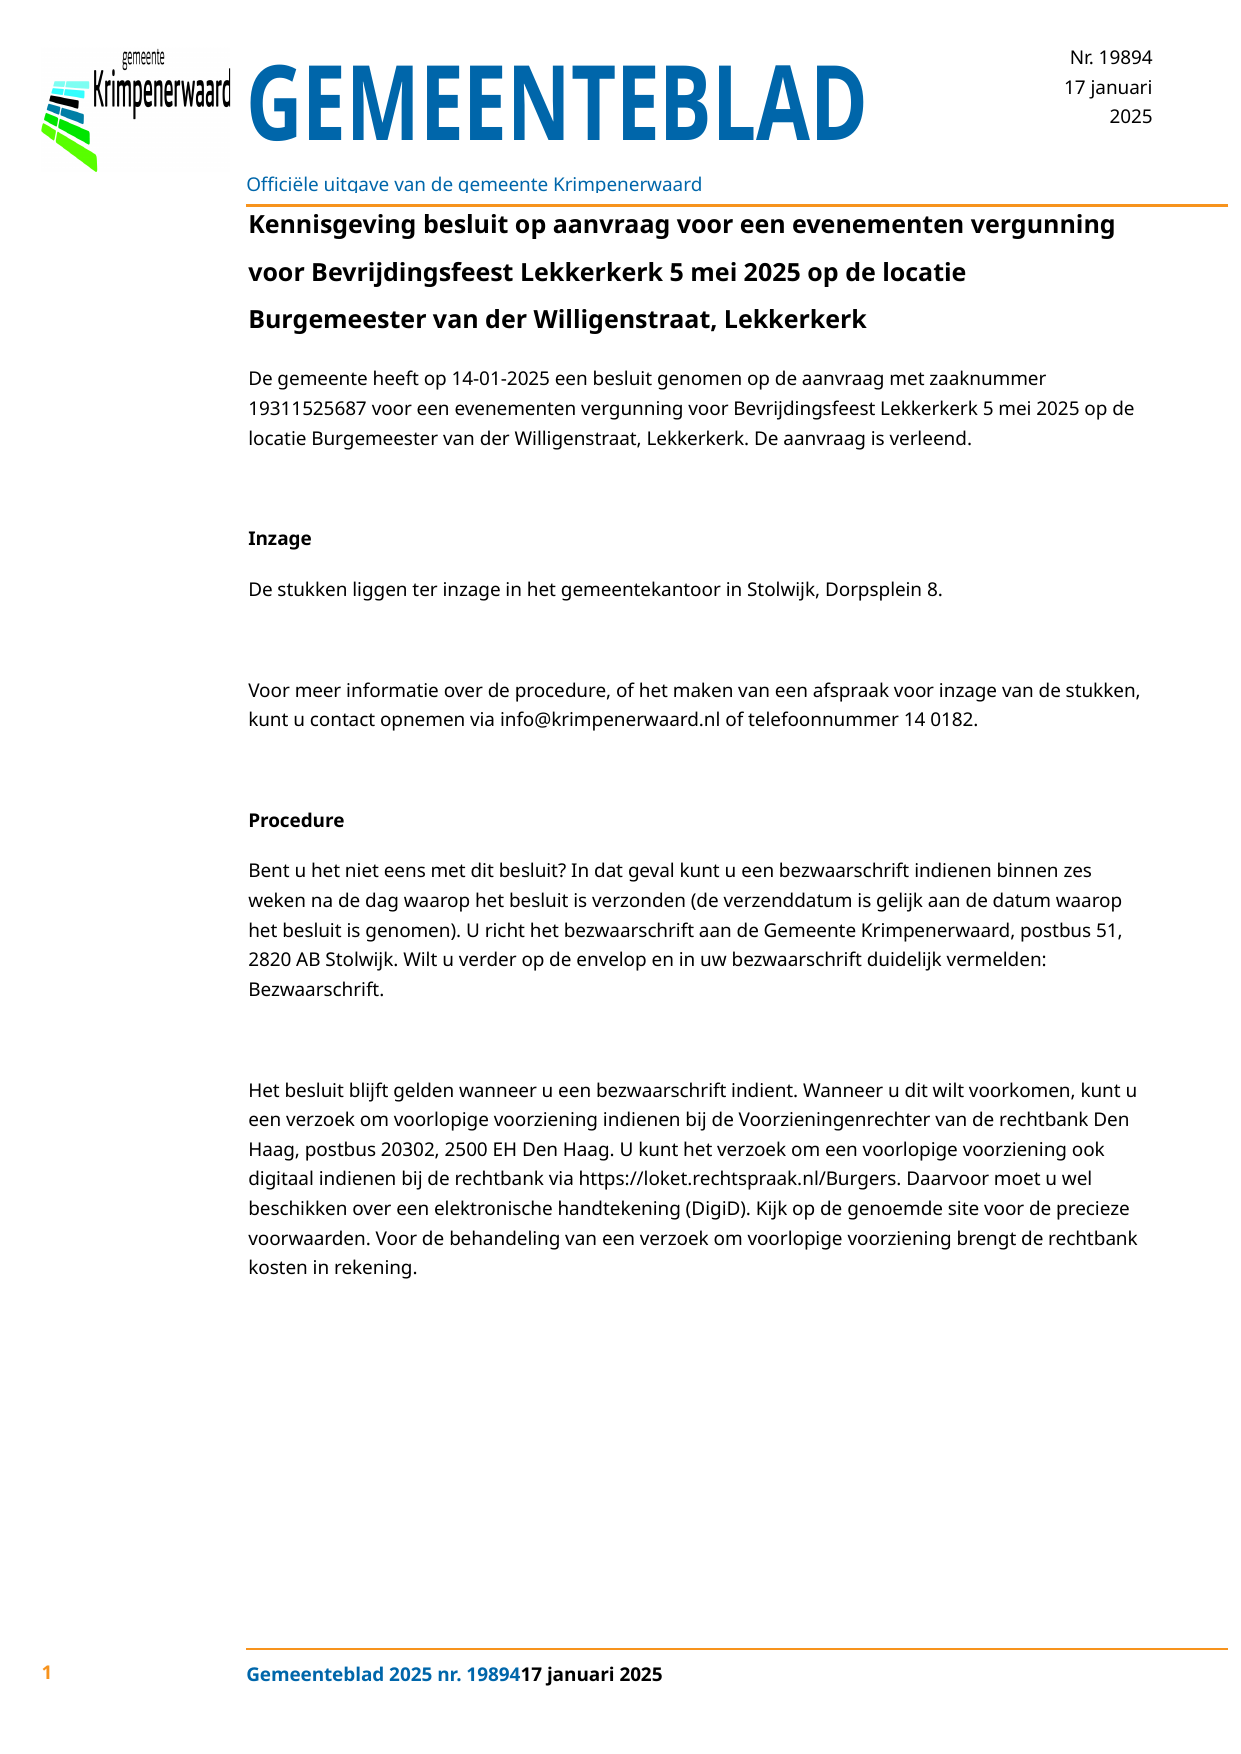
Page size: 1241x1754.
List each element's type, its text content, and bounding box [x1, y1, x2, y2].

text Inzage [248, 526, 1152, 551]
text Het besluit blijft gelden wanneer u een bezwaarschrift indient. Wanneer u dit wilt voorkomen, kunt u een verzoek om voorlopige voorziening indienen bij de Voorzieningenrechter van de rechtbank Den Haag, postbus 20302, 2500 EH Den Haag. U kunt het verzoek om een voorlopige voorziening ook digitaal indienen bij de rechtbank via https://loket.rechtspraak.nl/Burgers. Daarvoor moet u wel beschikken over een elektronische handtekening (DigiD). Kijk op de genoemde site voor de precieze voorwaarden. Voor de behandeling van een verzoek om voorlopige voorziening brengt de rechtbank kosten in rekening. [248, 1077, 1152, 1280]
picture [41, 47, 231, 172]
text De gemeente heeft op 14-01-2025 een besluit genomen op de aanvraag met zaaknummer 19311525687 voor een evenementen vergunning voor Bevrijdingsfeest Lekkerkerk 5 mei 2025 op de locatie Burgemeester van der Willigenstraat, Lekkerkerk. De aanvraag is verleend. [248, 366, 1152, 450]
text Procedure [248, 807, 1152, 833]
text Voor meer informatie over de procedure, of het maken van een afspraak voor inzage van de stukken, kunt u contact opnemen via info@krimpenerwaard.nl of telefoonnummer 14 0182. [248, 677, 1152, 732]
text Bent u het niet eens met dit besluit? In dat geval kunt u een bezwaarschrift indienen binnen zes weken na de dag waarop het besluit is verzonden (de verzenddatum is gelijk aan de datum waarop het besluit is genomen). U richt het bezwaarschrift aan de Gemeente Krimpenerwaard, postbus 51, 2820 AB Stolwijk. Wilt u verder op de envelop en in uw bezwaarschrift duidelijk vermelden: Bezwaarschrift. [248, 858, 1152, 1002]
text Kennisgeving besluit op aanvraag voor een evenementen vergunning voor Bevrijdingsfeest Lekkerkerk 5 mei 2025 op de locatie Burgemeester van der Willigenstraat, Lekkerkerk [248, 207, 1152, 336]
text De stukken liggen ter inzage in het gemeentekantoor in Stolwijk, Dorpsplein 8. [248, 576, 1152, 602]
